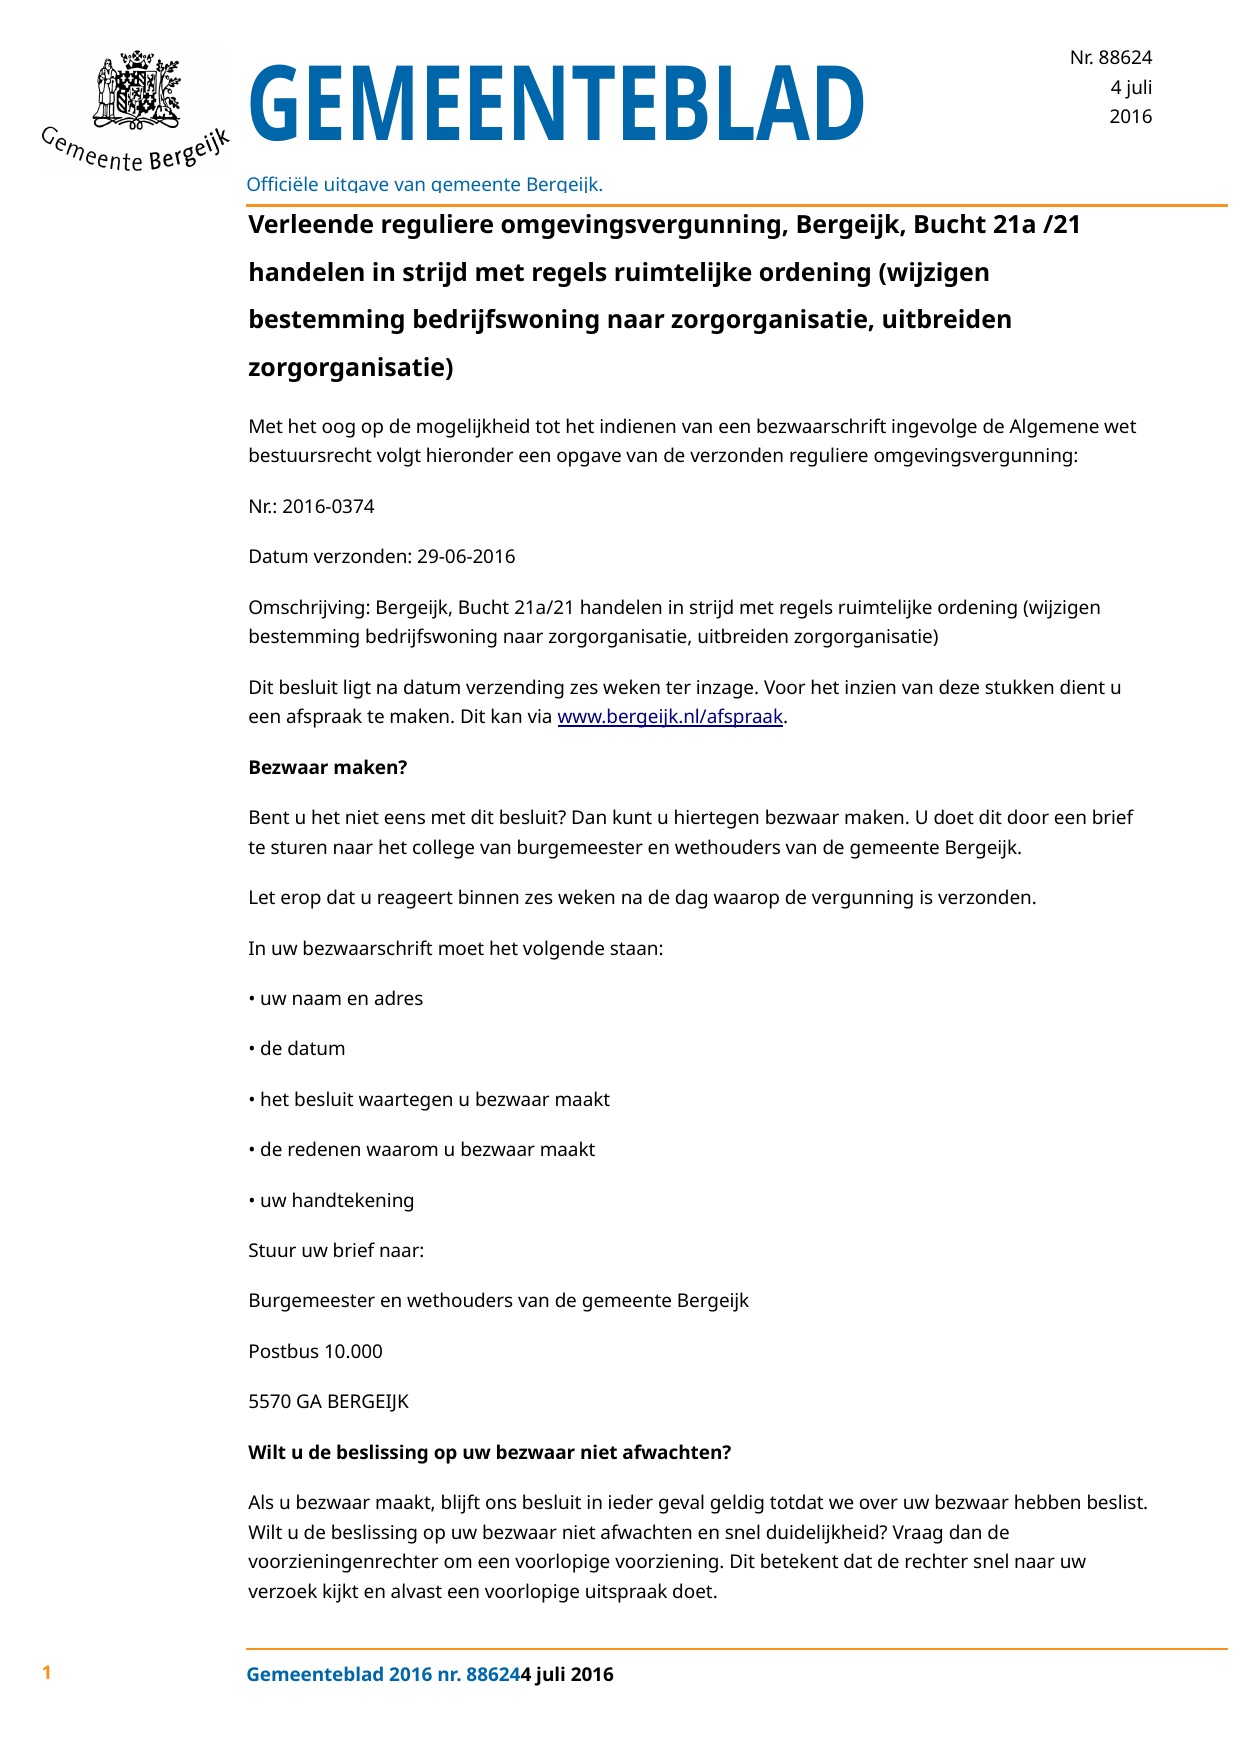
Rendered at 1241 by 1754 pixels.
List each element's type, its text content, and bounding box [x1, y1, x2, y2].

text Wilt u de beslissing op uw bezwaar niet afwachten? [248, 1439, 1152, 1465]
text Met het oog op de mogelijkheid tot het indienen van een bezwaarschrift ingevolge de Algemene wet bestuursrecht volgt hieronder een opgave van de verzonden reguliere omgevingsvergunning: [248, 413, 1152, 468]
text Postbus 10.000 [248, 1338, 1152, 1364]
text Burgemeester en wethouders van de gemeente Bergeijk [248, 1288, 1152, 1313]
text Datum verzonden: 29-06-2016 [248, 543, 1152, 569]
text 5570 GA BERGEIJK [248, 1388, 1152, 1414]
text Nr.: 2016-0374 [248, 493, 1152, 519]
text Stuur uw brief naar: [248, 1237, 1152, 1263]
text Bent u het niet eens met dit besluit? Dan kunt u hiertegen bezwaar maken. U doet dit door een brief te sturen naar het college van burgemeester en wethouders van de gemeente Bergeijk. [248, 804, 1152, 860]
text Verleende reguliere omgevingsvergunning, Bergeijk, Bucht 21a /21 handelen in strijd met regels ruimtelijke ordening (wijzigen bestemming bedrijfswoning naar zorgorganisatie, uitbreiden zorgorganisatie) [248, 207, 1152, 384]
text • uw handtekening [248, 1187, 1152, 1213]
text • uw naam en adres [248, 985, 1152, 1011]
text Omschrijving: Bergeijk, Bucht 21a/21 handelen in strijd met regels ruimtelijke ordening (wijzigen bestemming bedrijfswoning naar zorgorganisatie, uitbreiden zorgorganisatie) [248, 594, 1152, 649]
text • het besluit waartegen u bezwaar maakt [248, 1086, 1152, 1112]
text • de datum [248, 1036, 1152, 1061]
text Als u bezwaar maakt, blijft ons besluit in ieder geval geldig totdat we over uw bezwaar hebben beslist. Wilt u de beslissing op uw bezwaar niet afwachten en snel duidelijkheid? Vraag dan de voorzieningenrechter om een voorlopige voorziening. Dit betekent dat de rechter snel naar uw verzoek kijkt en alvast een voorlopige uitspraak doet. [248, 1489, 1152, 1604]
text In uw bezwaarschrift moet het volgende staan: [248, 935, 1152, 961]
text Dit besluit ligt na datum verzending zes weken ter inzage. Voor het inzien van deze stukken dient u een afspraak te maken. Dit kan via www.bergeijk.nl/afspraak. [248, 674, 1152, 729]
text Bezwaar maken? [248, 754, 1152, 780]
picture [41, 47, 231, 172]
text Let erop dat u reageert binnen zes weken na de dag waarop de vergunning is verzonden. [248, 884, 1152, 910]
text • de redenen waarom u bezwaar maakt [248, 1136, 1152, 1162]
